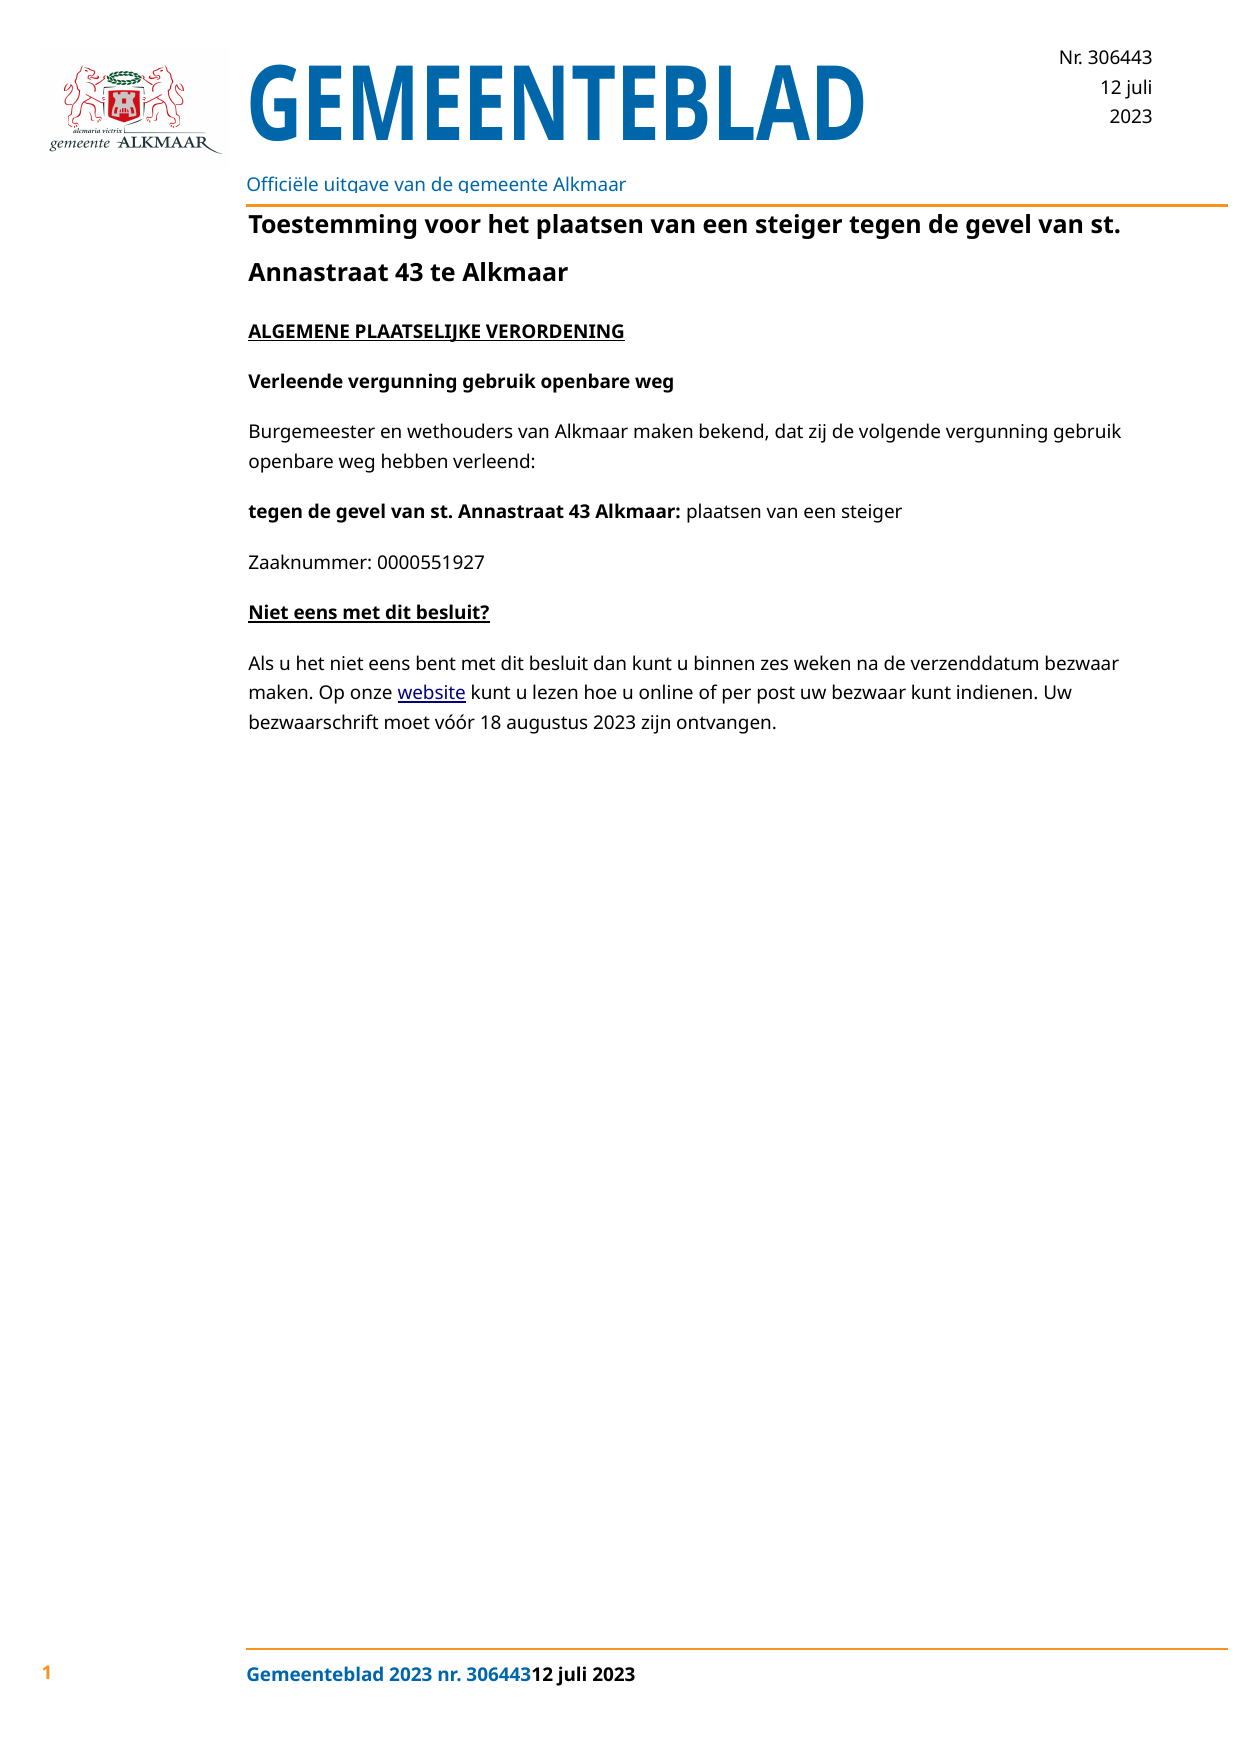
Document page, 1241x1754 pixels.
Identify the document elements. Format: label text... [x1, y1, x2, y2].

text Toestemming voor het plaatsen van een steiger tegen de gevel van st. Annastraat 43 te Alkmaar [248, 207, 1152, 288]
text ALGEMENE PLAATSELIJKE VERORDENING [248, 318, 1152, 344]
text Als u het niet eens bent met dit besluit dan kunt u binnen zes weken na de verzenddatum bezwaar maken. Op onze website kunt u lezen hoe u online of per post uw bezwaar kunt indienen. Uw bezwaarschrift moet vóór 18 augustus 2023 zijn ontvangen. [248, 650, 1152, 735]
text Verleende vergunning gebruik openbare weg [248, 368, 1152, 394]
text Zaaknummer: 0000551927 [248, 549, 1152, 575]
text Niet eens met dit besluit? [248, 599, 1152, 625]
text tegen de gevel van st. Annastraat 43 Alkmaar: plaatsen van een steiger [248, 499, 1152, 524]
text Burgemeester en wethouders van Alkmaar maken bekend, dat zij de volgende vergunning gebruik openbare weg hebben verleend: [248, 419, 1152, 474]
picture [41, 47, 231, 172]
